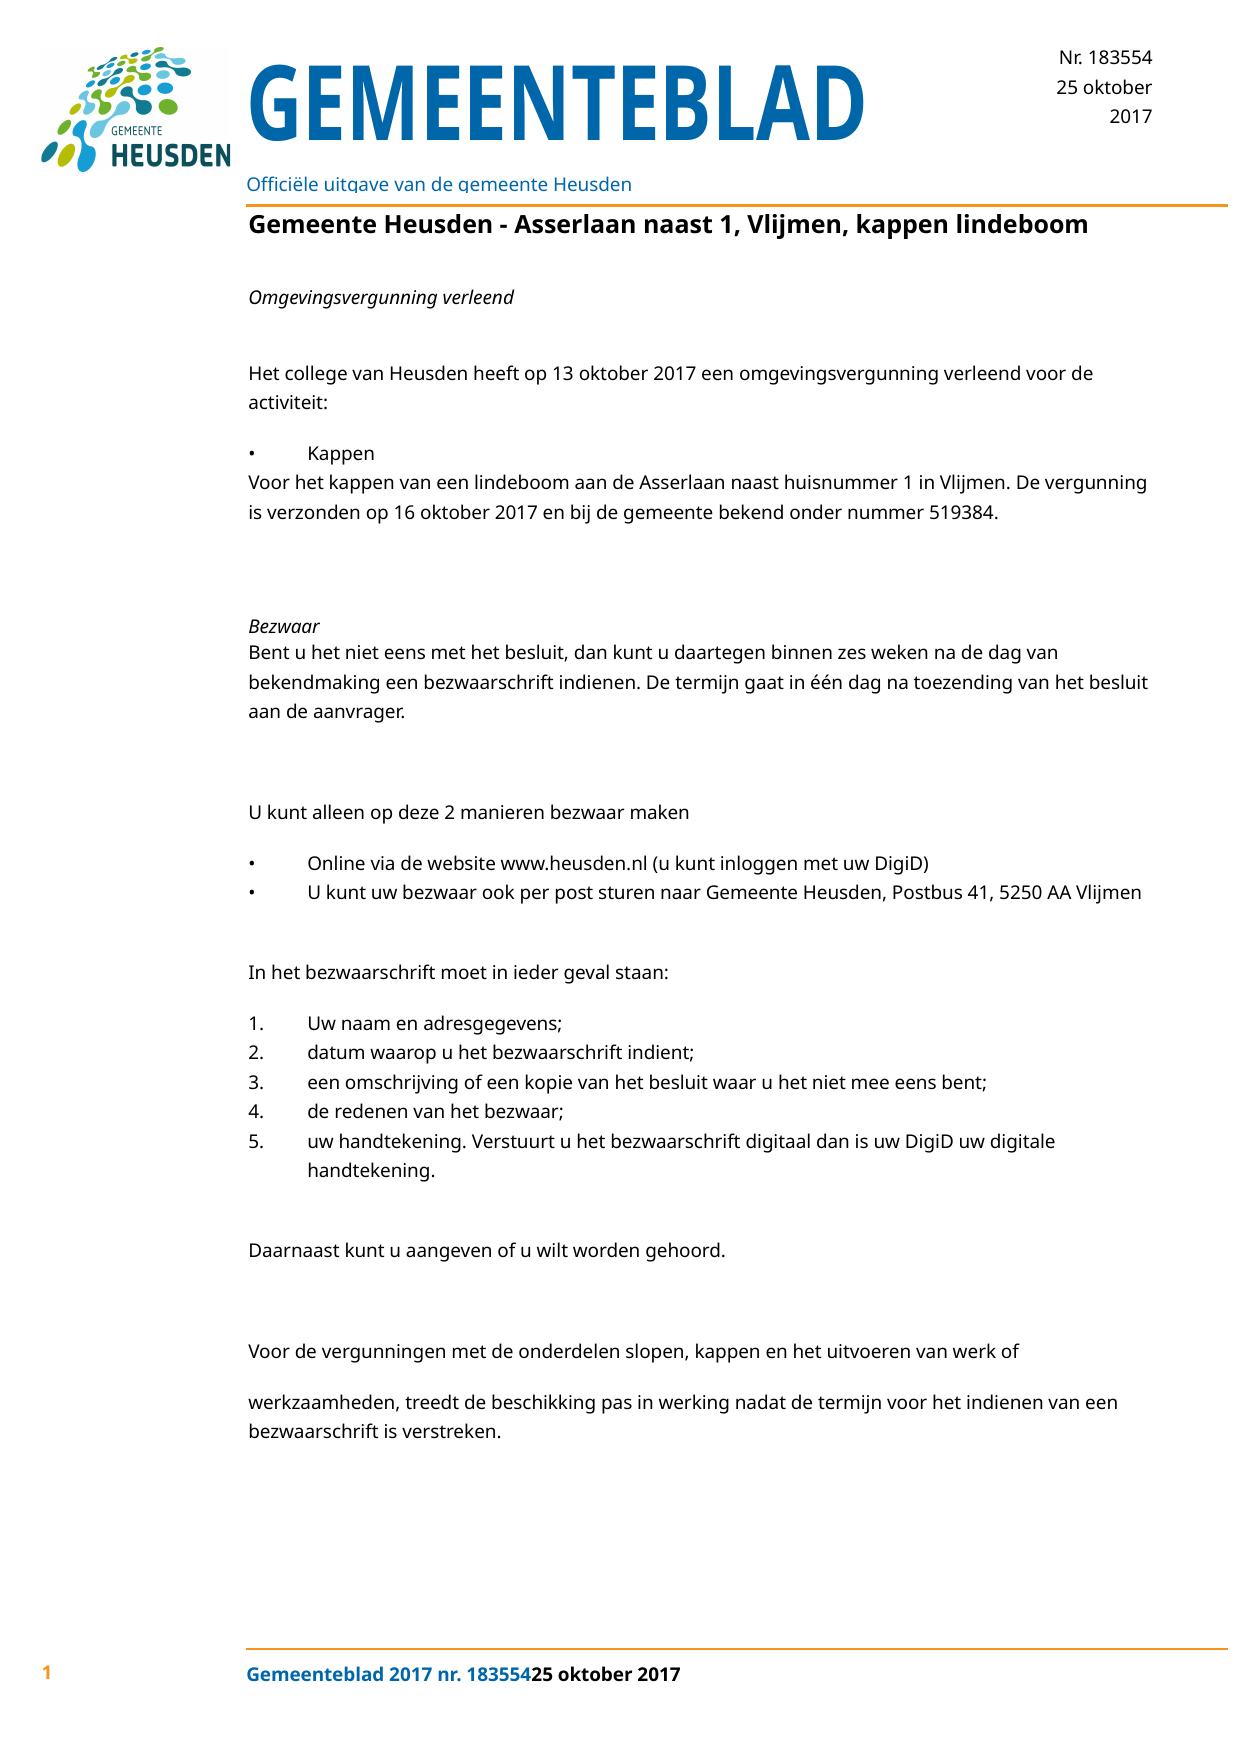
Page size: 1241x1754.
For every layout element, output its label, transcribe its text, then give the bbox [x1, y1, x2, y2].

list U kunt uw bezwaar ook per post sturen naar Gemeente Heusden, Postbus 41, 5250 AA Vlijmen [248, 879, 1152, 905]
list een omschrijving of een kopie van het besluit waar u het niet mee eens bent; [248, 1069, 1152, 1094]
text In het bezwaarschrift moet in ieder geval staan: [248, 959, 1152, 985]
text Omgevingsvergunning verleend [248, 284, 1152, 309]
list Kappen [248, 440, 1152, 466]
text Het college van Heusden heeft op 13 oktober 2017 een omgevingsvergunning verleend voor de activiteit: [248, 360, 1152, 415]
picture [41, 47, 231, 172]
text Bezwaar [248, 613, 1152, 639]
text Gemeente Heusden - Asserlaan naast 1, Vlijmen, kappen lindeboom [248, 207, 1152, 241]
text Voor het kappen van een lindeboom aan de Asserlaan naast huisnummer 1 in Vlijmen. De vergunning is verzonden op 16 oktober 2017 en bij de gemeente bekend onder nummer 519384. [248, 469, 1152, 525]
list datum waarop u het bezwaarschrift indient; [248, 1039, 1152, 1065]
text werkzaamheden, treedt de beschikking pas in werking nadat de termijn voor het indienen van een bezwaarschrift is verstreken. [248, 1389, 1152, 1444]
text Daarnaast kunt u aangeven of u wilt worden gehoord. [248, 1238, 1152, 1263]
list Uw naam en adresgegevens; [248, 1010, 1152, 1035]
list uw handtekening. Verstuurt u het bezwaarschrift digitaal dan is uw DigiD uw digitale handtekening. [248, 1128, 1152, 1183]
text Bent u het niet eens met het besluit, dan kunt u daartegen binnen zes weken na de dag van bekendmaking een bezwaarschrift indienen. De termijn gaat in één dag na toezending van het besluit aan de aanvrager. [248, 639, 1152, 724]
list de redenen van het bezwaar; [248, 1098, 1152, 1124]
text Voor de vergunningen met de onderdelen slopen, kappen en het uitvoeren van werk of [248, 1338, 1152, 1364]
list Online via de website www.heusden.nl (u kunt inloggen met uw DigiD) [248, 850, 1152, 875]
text U kunt alleen op deze 2 manieren bezwaar maken [248, 799, 1152, 825]
